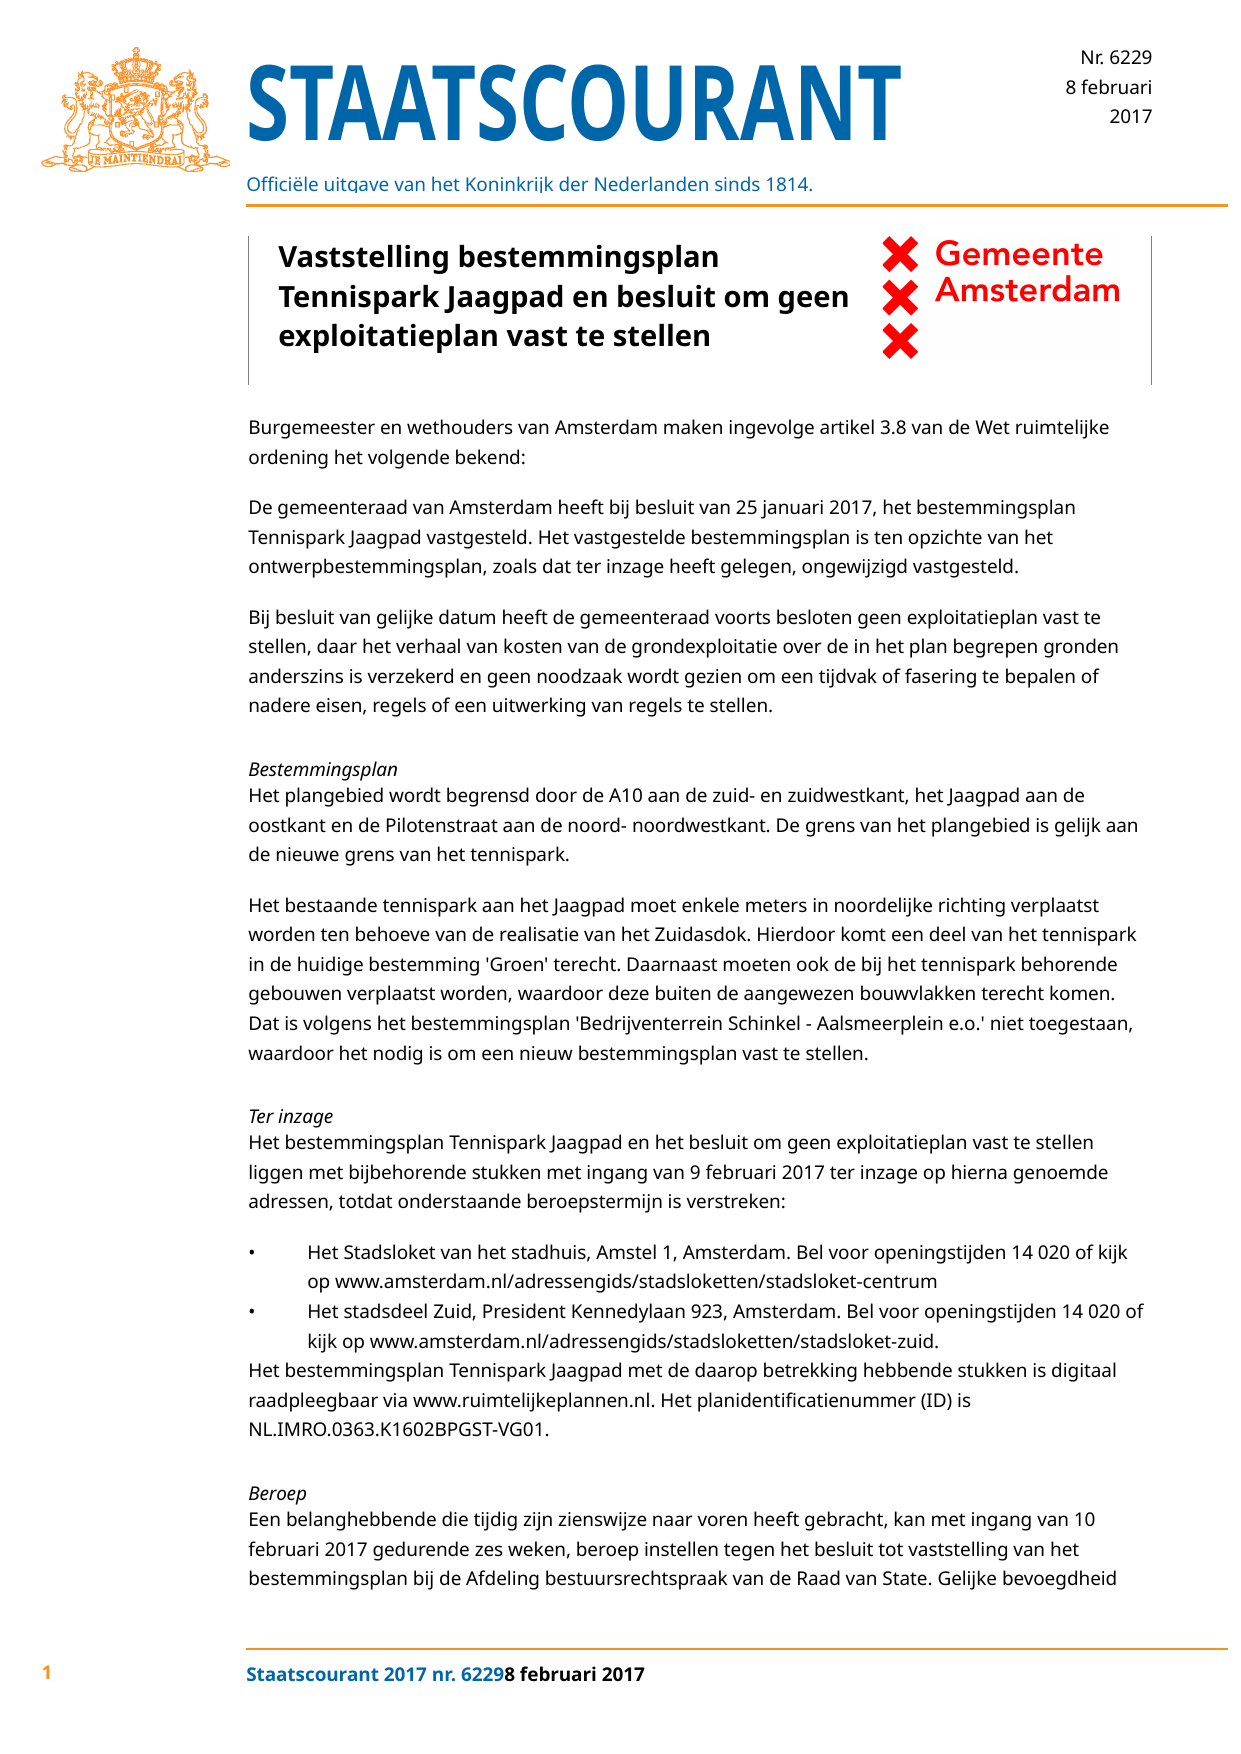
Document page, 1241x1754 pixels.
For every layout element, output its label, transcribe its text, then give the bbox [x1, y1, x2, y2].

text Het bestemmingsplan Tennispark Jaagpad en het besluit om geen exploitatieplan vast te stellen liggen met bijbehorende stukken met ingang van 9 februari 2017 ter inzage op hierna genoemde adressen, totdat onderstaande beroepstermijn is verstreken: [248, 1129, 1152, 1214]
list Het Stadsloket van het stadhuis, Amstel 1, Amsterdam. Bel voor openingstijden 14 020 of kijk op www.amsterdam.nl/adressengids/stadsloketten/stadsloket-centrum [248, 1239, 1152, 1294]
picture [41, 47, 231, 172]
text Bestemmingsplan [248, 757, 1152, 782]
text De gemeenteraad van Amsterdam heeft bij besluit van 25 januari 2017, het bestemmingsplan Tennispark Jaagpad vastgesteld. Het vastgestelde bestemmingsplan is ten opzichte van het ontwerpbestemmingsplan, zoals dat ter inzage heeft gelegen, ongewijzigd vastgesteld. [248, 494, 1152, 579]
picture [882, 236, 1119, 359]
text Ter inzage [248, 1104, 1152, 1129]
table_header Vaststelling bestemmingsplan Tennispark Jaagpad en besluit om geen exploitatieplan vast te stellen [249, 236, 850, 385]
text Het plangebied wordt begrensd door de A10 aan de zuid- en zuidwestkant, het Jaagpad aan de oostkant en de Pilotenstraat aan de noord- noordwestkant. De grens van het plangebied is gelijk aan de nieuwe grens van het tennispark. [248, 782, 1152, 867]
text Burgemeester en wethouders van Amsterdam maken ingevolge artikel 3.8 van de Wet ruimtelijke ordening het volgende bekend: [248, 414, 1152, 469]
text Het bestaande tennispark aan het Jaagpad moet enkele meters in noordelijke richting verplaatst worden ten behoeve van de realisatie van het Zuidasdok. Hierdoor komt een deel van het tennispark in de huidige bestemming 'Groen' terecht. Daarnaast moeten ook de bij het tennispark behorende gebouwen verplaatst worden, waardoor deze buiten de aangewezen bouwvlakken terecht komen. Dat is volgens het bestemmingsplan 'Bedrijventerrein Schinkel - Aalsmeerplein e.o.' niet toegestaan, waardoor het nodig is om een nieuw bestemmingsplan vast te stellen. [248, 892, 1152, 1066]
list Het stadsdeel Zuid, President Kennedylaan 923, Amsterdam. Bel voor openingstijden 14 020 of kijk op www.amsterdam.nl/adressengids/stadsloketten/stadsloket-zuid. [248, 1298, 1152, 1353]
text Bij besluit van gelijke datum heeft de gemeenteraad voorts besloten geen exploitatieplan vast te stellen, daar het verhaal van kosten van de grondexploitatie over de in het plan begrepen gronden anderszins is verzekerd en geen noodzaak wordt gezien om een tijdvak of fasering te bepalen of nadere eisen, regels of een uitwerking van regels te stellen. [248, 604, 1152, 718]
text Het bestemmingsplan Tennispark Jaagpad met de daarop betrekking hebbende stukken is digitaal raadpleegbaar via www.ruimtelijkeplannen.nl. Het planidentificatienummer (ID) is NL.IMRO.0363.K1602BPGST-VG01. [248, 1357, 1152, 1442]
text Beroep [248, 1481, 1152, 1506]
text Een belanghebbende die tijdig zijn zienswijze naar voren heeft gebracht, kan met ingang van 10 februari 2017 gedurende zes weken, beroep instellen tegen het besluit tot vaststelling van het bestemmingsplan bij de Afdeling bestuursrechtspraak van de Raad van State. Gelijke bevoegdheid [248, 1506, 1152, 1591]
table_header [850, 236, 1151, 385]
